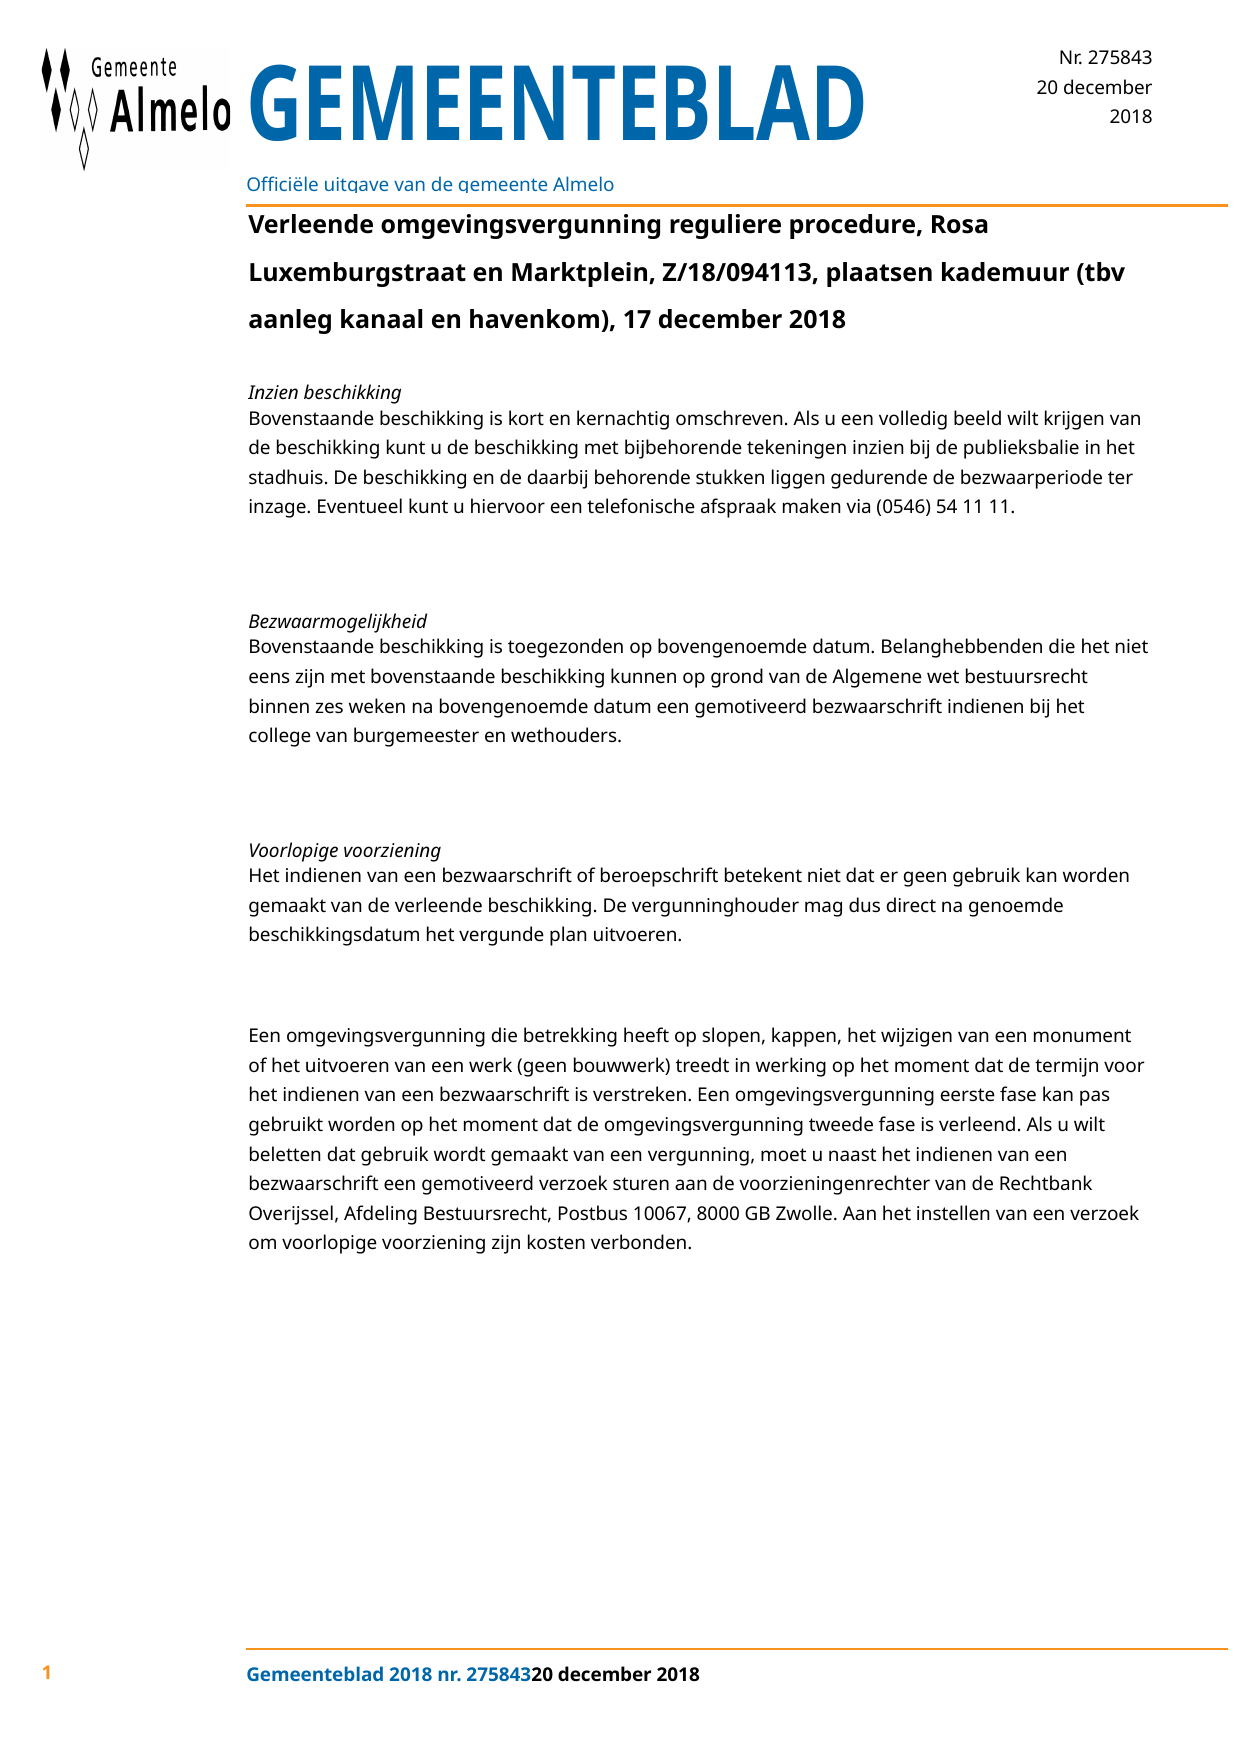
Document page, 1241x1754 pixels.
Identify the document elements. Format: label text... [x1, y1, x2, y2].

text Bezwaarmogelijkheid [248, 608, 1152, 634]
text Een omgevingsvergunning die betrekking heeft op slopen, kappen, het wijzigen van een monument of het uitvoeren van een werk (geen bouwwerk) treedt in werking op het moment dat de termijn voor het indienen van een bezwaarschrift is verstreken. Een omgevingsvergunning eerste fase kan pas gebruikt worden op het moment dat de omgevingsvergunning tweede fase is verleend. Als u wilt beletten dat gebruik wordt gemaakt van een vergunning, moet u naast het indienen van een bezwaarschrift een gemotiveerd verzoek sturen aan de voorzieningenrechter van de Rechtbank Overijssel, Afdeling Bestuursrecht, Postbus 10067, 8000 GB Zwolle. Aan het instellen van een verzoek om voorlopige voorziening zijn kosten verbonden. [248, 1022, 1152, 1255]
text Bovenstaande beschikking is kort en kernachtig omschreven. Als u een volledig beeld wilt krijgen van de beschikking kunt u de beschikking met bijbehorende tekeningen inzien bij de publieksbalie in het stadhuis. De beschikking en de daarbij behorende stukken liggen gedurende de bezwaarperiode ter inzage. Eventueel kunt u hiervoor een telefonische afspraak maken via (0546) 54 11 11. [248, 405, 1152, 519]
text Inzien beschikking [248, 379, 1152, 405]
text Voorlopige voorziening [248, 837, 1152, 862]
text Het indienen van een bezwaarschrift of beroepschrift betekent niet dat er geen gebruik kan worden gemaakt van de verleende beschikking. De vergunninghouder mag dus direct na genoemde beschikkingsdatum het vergunde plan uitvoeren. [248, 862, 1152, 947]
picture [41, 47, 231, 172]
text Verleende omgevingsvergunning reguliere procedure, Rosa Luxemburgstraat en Marktplein, Z/18/094113, plaatsen kademuur (tbv aanleg kanaal en havenkom), 17 december 2018 [248, 207, 1152, 336]
text Bovenstaande beschikking is toegezonden op bovengenoemde datum. Belanghebbenden die het niet eens zijn met bovenstaande beschikking kunnen op grond van de Algemene wet bestuursrecht binnen zes weken na bovengenoemde datum een gemotiveerd bezwaarschrift indienen bij het college van burgemeester en wethouders. [248, 634, 1152, 748]
